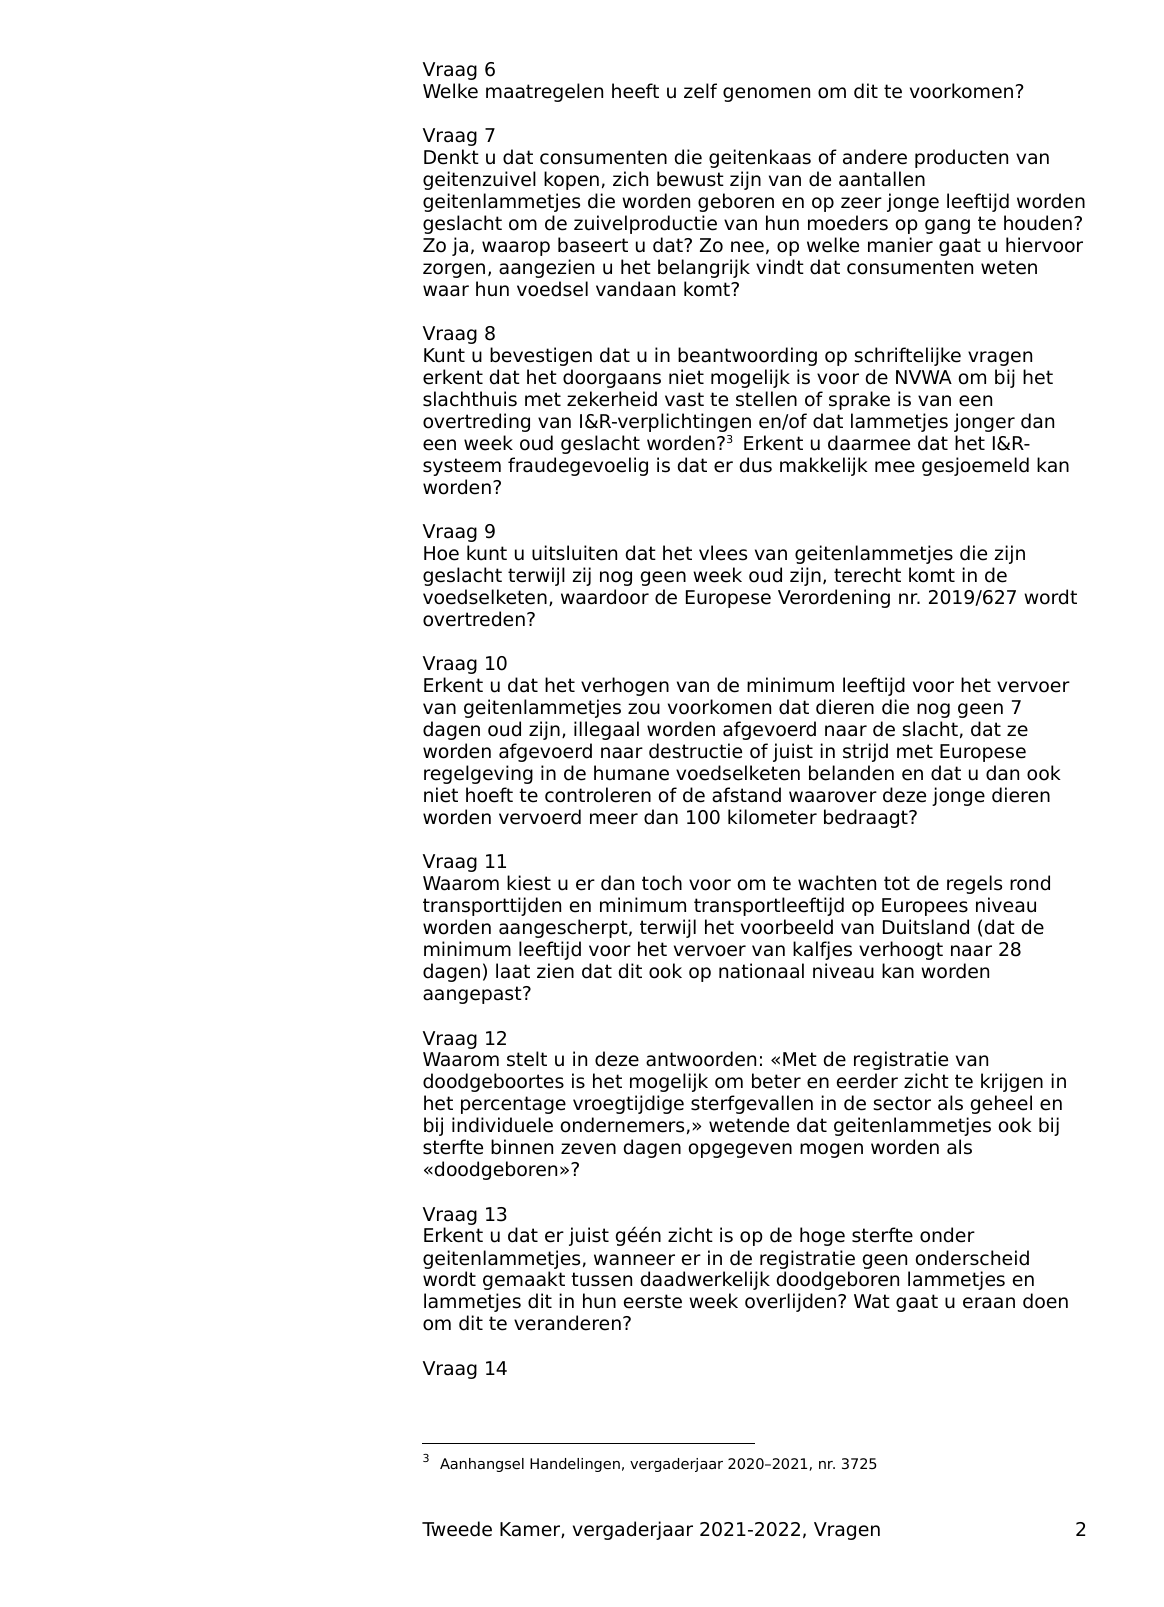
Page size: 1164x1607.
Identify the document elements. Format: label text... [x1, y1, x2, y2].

text Vraag 14 [422, 1357, 1087, 1379]
text Vraag 9 [422, 521, 1087, 543]
text Aanhangsel Handelingen, vergaderjaar 2020–2021, nr. 3725 [422, 1452, 1087, 1474]
text Vraag 6 [422, 59, 1087, 81]
text Vraag 7 [422, 125, 1087, 147]
text Welke maatregelen heeft u zelf genomen om dit te voorkomen? [422, 81, 1087, 103]
text Hoe kunt u uitsluiten dat het vlees van geitenlammetjes die zijn geslacht terwijl zij nog geen week oud zijn, terecht komt in de voedselketen, waardoor de Europese Verordening nr. 2019/627 wordt overtreden? [422, 543, 1087, 631]
text Waarom kiest u er dan toch voor om te wachten tot de regels rond transporttijden en minimum transportleeftijd op Europees niveau worden aangescherpt, terwijl het voorbeeld van Duitsland (dat de minimum leeftijd voor het vervoer van kalfjes verhoogt naar 28 dagen) laat zien dat dit ook op nationaal niveau kan worden aangepast? [422, 873, 1087, 1005]
text Denkt u dat consumenten die geitenkaas of andere producten van geitenzuivel kopen, zich bewust zijn van de aantallen geitenlammetjes die worden geboren en op zeer jonge leeftijd worden geslacht om de zuivelproductie van hun moeders op gang te houden? Zo ja, waarop baseert u dat? Zo nee, op welke manier gaat u hiervoor zorgen, aangezien u het belangrijk vindt dat consumenten weten waar hun voedsel vandaan komt? [422, 147, 1087, 301]
text Kunt u bevestigen dat u in beantwoording op schriftelijke vragen erkent dat het doorgaans niet mogelijk is voor de NVWA om bij het slachthuis met zekerheid vast te stellen of sprake is van een overtreding van I&R-verplichtingen en/of dat lammetjes jonger dan een week oud geslacht worden? Erkent u daarmee dat het I&R-systeem fraudegevoelig is dat er dus makkelijk mee gesjoemeld kan worden? [422, 345, 1087, 499]
text Erkent u dat het verhogen van de minimum leeftijd voor het vervoer van geitenlammetjes zou voorkomen dat dieren die nog geen 7 dagen oud zijn, illegaal worden afgevoerd naar de slacht, dat ze worden afgevoerd naar destructie of juist in strijd met Europese regelgeving in de humane voedselketen belanden en dat u dan ook niet hoeft te controleren of de afstand waarover deze jonge dieren worden vervoerd meer dan 100 kilometer bedraagt? [422, 675, 1087, 829]
text Vraag 13 [422, 1203, 1087, 1225]
text Waarom stelt u in deze antwoorden: «Met de registratie van doodgeboortes is het mogelijk om beter en eerder zicht te krijgen in het percentage vroegtijdige sterfgevallen in de sector als geheel en bij individuele ondernemers,» wetende dat geitenlammetjes ook bij sterfte binnen zeven dagen opgegeven mogen worden als «doodgeboren»? [422, 1049, 1087, 1181]
text Vraag 11 [422, 851, 1087, 873]
text Vraag 8 [422, 323, 1087, 345]
text Erkent u dat er juist géén zicht is op de hoge sterfte onder geitenlammetjes, wanneer er in de registratie geen onderscheid wordt gemaakt tussen daadwerkelijk doodgeboren lammetjes en lammetjes dit in hun eerste week overlijden? Wat gaat u eraan doen om dit te veranderen? [422, 1225, 1087, 1335]
text Vraag 10 [422, 653, 1087, 675]
text Vraag 12 [422, 1027, 1087, 1049]
